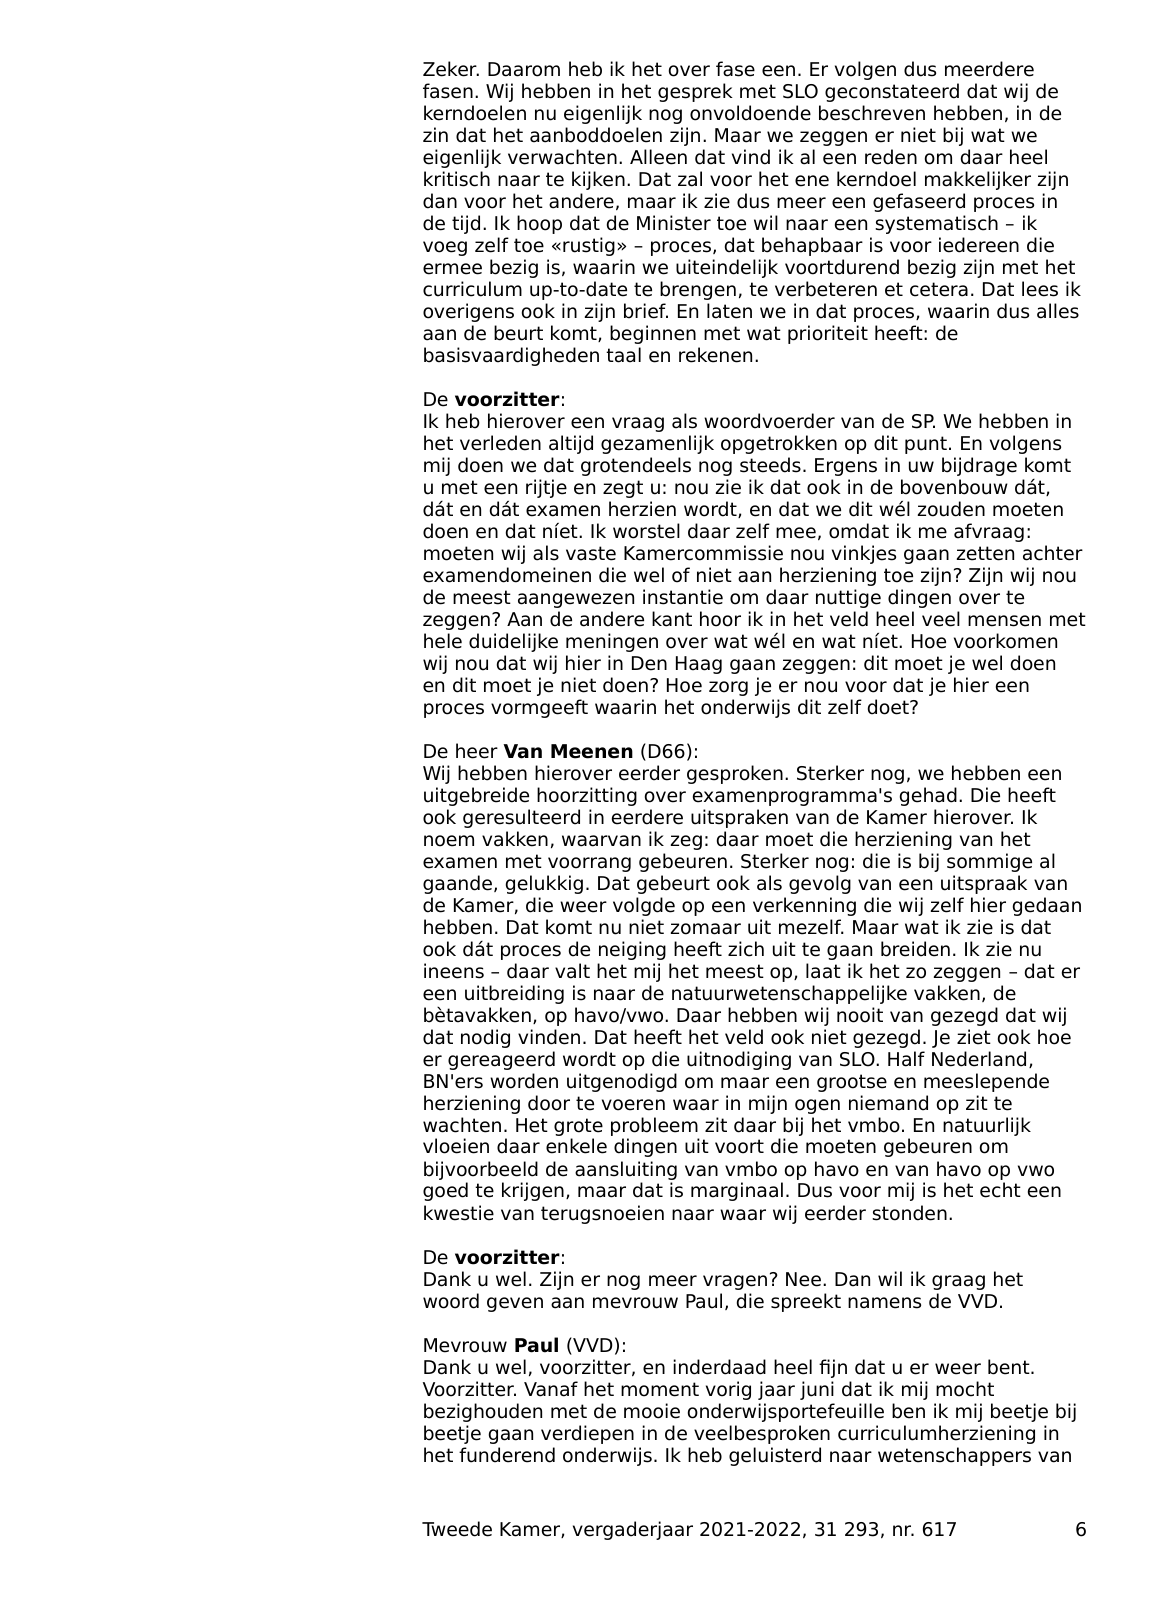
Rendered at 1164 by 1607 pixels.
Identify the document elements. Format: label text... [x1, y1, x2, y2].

text De voorzitter: [422, 1247, 1087, 1268]
text Ik heb hierover een vraag als woordvoerder van de SP. We hebben in het verleden altijd gezamenlijk opgetrokken op dit punt. En volgens mij doen we dat grotendeels nog steeds. Ergens in uw bijdrage komt u met een rijtje en zegt u: nou zie ik dat ook in de bovenbouw dát, dát en dát examen herzien wordt, en dat we dit wél zouden moeten doen en dat níet. Ik worstel daar zelf mee, omdat ik me afvraag: moeten wij als vaste Kamercommissie nou vinkjes gaan zetten achter examendomeinen die wel of niet aan herziening toe zijn? Zijn wij nou de meest aangewezen instantie om daar nuttige dingen over te zeggen? Aan de andere kant hoor ik in het veld heel veel mensen met hele duidelijke meningen over wat wél en wat níet. Hoe voorkomen wij nou dat wij hier in Den Haag gaan zeggen: dit moet je wel doen en dit moet je niet doen? Hoe zorg je er nou voor dat je hier een proces vormgeeft waarin het onderwijs dit zelf doet? [422, 411, 1087, 719]
text Zeker. Daarom heb ik het over fase een. Er volgen dus meerdere fasen. Wij hebben in het gesprek met SLO geconstateerd dat wij de kerndoelen nu eigenlijk nog onvoldoende beschreven hebben, in de zin dat het aanboddoelen zijn. Maar we zeggen er niet bij wat we eigenlijk verwachten. Alleen dat vind ik al een reden om daar heel kritisch naar te kijken. Dat zal voor het ene kerndoel makkelijker zijn dan voor het andere, maar ik zie dus meer een gefaseerd proces in de tijd. Ik hoop dat de Minister toe wil naar een systematisch – ik voeg zelf toe «rustig» – proces, dat behapbaar is voor iedereen die ermee bezig is, waarin we uiteindelijk voortdurend bezig zijn met het curriculum up-to-date te brengen, te verbeteren et cetera. Dat lees ik overigens ook in zijn brief. En laten we in dat proces, waarin dus alles aan de beurt komt, beginnen met wat prioriteit heeft: de basisvaardigheden taal en rekenen. [422, 59, 1087, 367]
text De voorzitter: [422, 389, 1087, 411]
text Voorzitter. Vanaf het moment vorig jaar juni dat ik mij mocht bezighouden met de mooie onderwijsportefeuille ben ik mij beetje bij beetje gaan verdiepen in de veelbesproken curriculumherziening in het funderend onderwijs. Ik heb geluisterd naar wetenschappers van [422, 1379, 1087, 1467]
text Wij hebben hierover eerder gesproken. Sterker nog, we hebben een uitgebreide hoorzitting over examenprogramma's gehad. Die heeft ook geresulteerd in eerdere uitspraken van de Kamer hierover. Ik noem vakken, waarvan ik zeg: daar moet die herziening van het examen met voorrang gebeuren. Sterker nog: die is bij sommige al gaande, gelukkig. Dat gebeurt ook als gevolg van een uitspraak van de Kamer, die weer volgde op een verkenning die wij zelf hier gedaan hebben. Dat komt nu niet zomaar uit mezelf. Maar wat ik zie is dat ook dát proces de neiging heeft zich uit te gaan breiden. Ik zie nu ineens – daar valt het mij het meest op, laat ik het zo zeggen – dat er een uitbreiding is naar de natuurwetenschappelijke vakken, de bètavakken, op havo/vwo. Daar hebben wij nooit van gezegd dat wij dat nodig vinden. Dat heeft het veld ook niet gezegd. Je ziet ook hoe er gereageerd wordt op die uitnodiging van SLO. Half Nederland, BN'ers worden uitgenodigd om maar een grootse en meeslepende herziening door te voeren waar in mijn ogen niemand op zit te wachten. Het grote probleem zit daar bij het vmbo. En natuurlijk vloeien daar enkele dingen uit voort die moeten gebeuren om bijvoorbeeld de aansluiting van vmbo op havo en van havo op vwo goed te krijgen, maar dat is marginaal. Dus voor mij is het echt een kwestie van terugsnoeien naar waar wij eerder stonden. [422, 763, 1087, 1224]
text De heer Van Meenen (D66): [422, 741, 1087, 763]
text Dank u wel. Zijn er nog meer vragen? Nee. Dan wil ik graag het woord geven aan mevrouw Paul, die spreekt namens de VVD. [422, 1268, 1087, 1312]
text Mevrouw Paul (VVD): [422, 1335, 1087, 1357]
text Dank u wel, voorzitter, en inderdaad heel fijn dat u er weer bent. [422, 1357, 1087, 1379]
